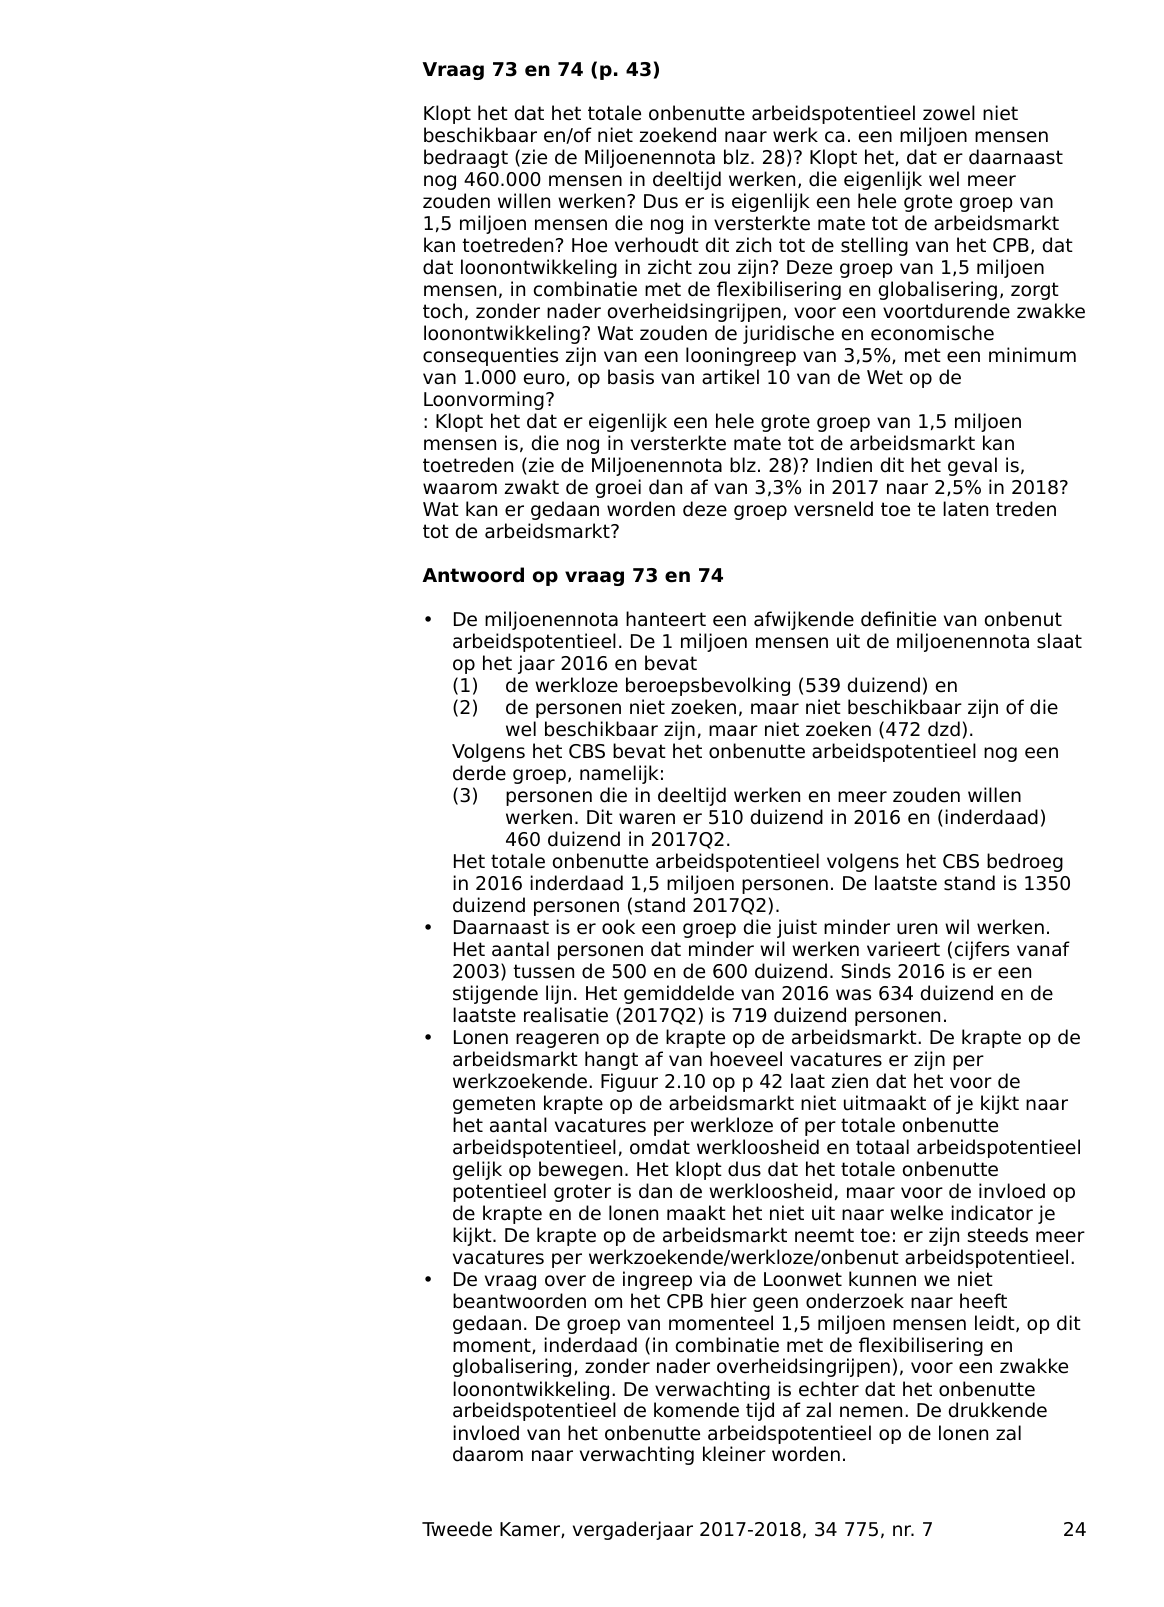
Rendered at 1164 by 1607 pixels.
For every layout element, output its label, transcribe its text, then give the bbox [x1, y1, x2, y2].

text Klopt het dat het totale onbenutte arbeidspotentieel zowel niet beschikbaar en/of niet zoekend naar werk ca. een miljoen mensen bedraagt (zie de Miljoenennota blz. 28)? Klopt het, dat er daarnaast nog 460.000 mensen in deeltijd werken, die eigenlijk wel meer zouden willen werken? Dus er is eigenlijk een hele grote groep van 1,5 miljoen mensen die nog in versterkte mate tot de arbeidsmarkt kan toetreden? Hoe verhoudt dit zich tot de stelling van het CPB, dat dat loonontwikkeling in zicht zou zijn? Deze groep van 1,5 miljoen mensen, in combinatie met de flexibilisering en globalisering, zorgt toch, zonder nader overheidsingrijpen, voor een voortdurende zwakke loonontwikkeling? Wat zouden de juridische en economische consequenties zijn van een looningreep van 3,5%, met een minimum van 1.000 euro, op basis van artikel 10 van de Wet op de Loonvorming? [422, 103, 1087, 411]
text Het totale onbenutte arbeidspotentieel volgens het CBS bedroeg in 2016 inderdaad 1,5 miljoen personen. De laatste stand is 1350 duizend personen (stand 2017Q2). [452, 851, 1087, 917]
text (3) personen die in deeltijd werken en meer zouden willen werken. Dit waren er 510 duizend in 2016 en (inderdaad) 460 duizend in 2017Q2. [452, 785, 1087, 851]
subtitle Antwoord op vraag 73 en 74 [422, 565, 1087, 587]
text • Lonen reageren op de krapte op de arbeidsmarkt. De krapte op de arbeidsmarkt hangt af van hoeveel vacatures er zijn per werkzoekende. Figuur 2.10 op p 42 laat zien dat het voor de gemeten krapte op de arbeidsmarkt niet uitmaakt of je kijkt naar het aantal vacatures per werkloze of per totale onbenutte arbeidspotentieel, omdat werkloosheid en totaal arbeidspotentieel gelijk op bewegen. Het klopt dus dat het totale onbenutte potentieel groter is dan de werkloosheid, maar voor de invloed op de krapte en de lonen maakt het niet uit naar welke indicator je kijkt. De krapte op de arbeidsmarkt neemt toe: er zijn steeds meer vacatures per werkzoekende/werkloze/onbenut arbeidspotentieel. [422, 1027, 1087, 1268]
text • De vraag over de ingreep via de Loonwet kunnen we niet beantwoorden om het CPB hier geen onderzoek naar heeft gedaan. De groep van momenteel 1,5 miljoen mensen leidt, op dit moment, inderdaad (in combinatie met de flexibilisering en globalisering, zonder nader overheidsingrijpen), voor een zwakke loonontwikkeling. De verwachting is echter dat het onbenutte arbeidspotentieel de komende tijd af zal nemen. De drukkende invloed van het onbenutte arbeidspotentieel op de lonen zal daarom naar verwachting kleiner worden. [422, 1268, 1087, 1466]
text : Klopt het dat er eigenlijk een hele grote groep van 1,5 miljoen mensen is, die nog in versterkte mate tot de arbeidsmarkt kan toetreden (zie de Miljoenennota blz. 28)? Indien dit het geval is, waarom zwakt de groei dan af van 3,3% in 2017 naar 2,5% in 2018? Wat kan er gedaan worden deze groep versneld toe te laten treden tot de arbeidsmarkt? [422, 411, 1087, 543]
text Volgens het CBS bevat het onbenutte arbeidspotentieel nog een derde groep, namelijk: [452, 741, 1087, 785]
subtitle Vraag 73 en 74 (p. 43) [422, 59, 1087, 81]
text • Daarnaast is er ook een groep die juist minder uren wil werken. Het aantal personen dat minder wil werken varieert (cijfers vanaf 2003) tussen de 500 en de 600 duizend. Sinds 2016 is er een stijgende lijn. Het gemiddelde van 2016 was 634 duizend en de laatste realisatie (2017Q2) is 719 duizend personen. [422, 917, 1087, 1027]
text (2) de personen niet zoeken, maar niet beschikbaar zijn of die wel beschikbaar zijn, maar niet zoeken (472 dzd). [452, 697, 1087, 741]
text • De miljoenennota hanteert een afwijkende definitie van onbenut arbeidspotentieel. De 1 miljoen mensen uit de miljoenennota slaat op het jaar 2016 en bevat [422, 609, 1087, 675]
text (1) de werkloze beroepsbevolking (539 duizend) en [452, 675, 1087, 697]
